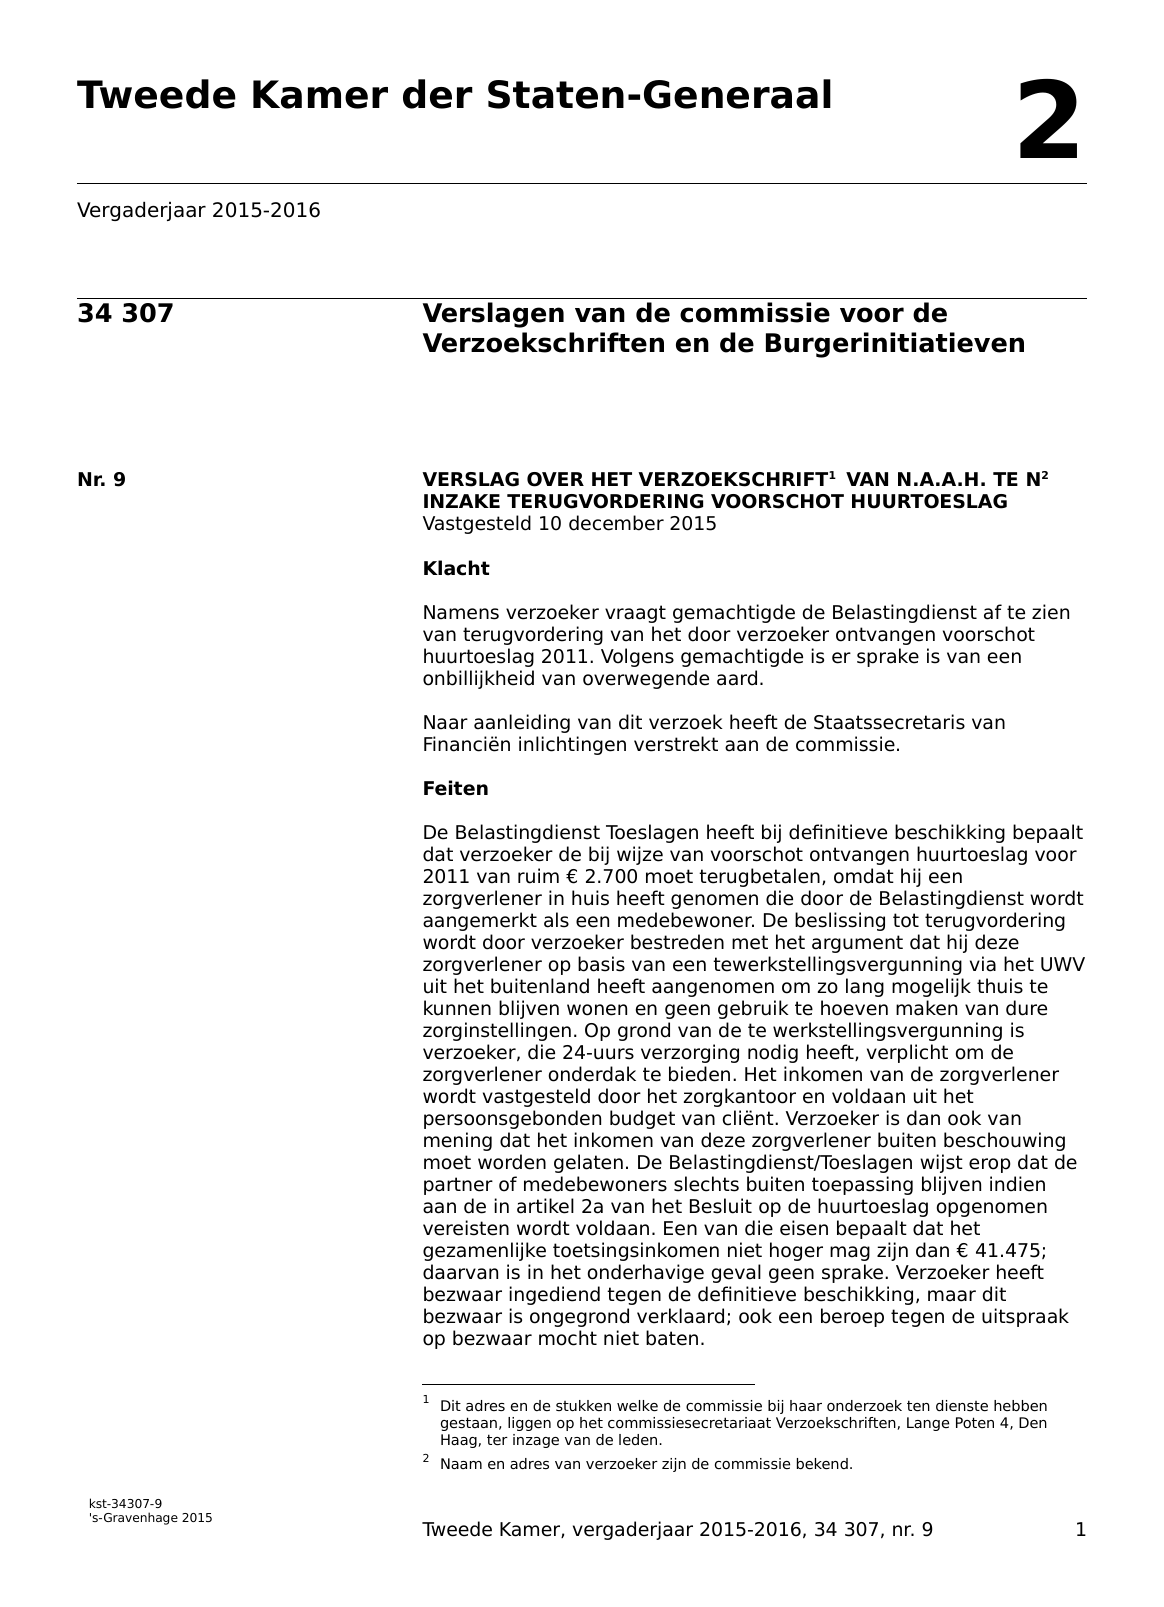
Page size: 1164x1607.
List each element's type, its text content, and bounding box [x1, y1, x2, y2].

table_header 2 [886, 59, 1087, 183]
subtitle 34 307 Verslagen van de commissie voor de Verzoekschriften en de Burgerinitiatieven [77, 299, 1087, 358]
subtitle Feiten [422, 778, 1087, 800]
table_header Tweede Kamer der Staten-Generaal [77, 59, 886, 183]
text Naam en adres van verzoeker zijn de commissie bekend. [422, 1452, 1087, 1474]
text De Belastingdienst Toeslagen heeft bij definitieve beschikking bepaalt dat verzoeker de bij wijze van voorschot ontvangen huurtoeslag voor 2011 van ruim € 2.700 moet terugbetalen, omdat hij een zorgverlener in huis heeft genomen die door de Belastingdienst wordt aangemerkt als een medebewoner. De beslissing tot terugvordering wordt door verzoeker bestreden met het argument dat hij deze zorgverlener op basis van een tewerkstellingsvergunning via het UWV uit het buitenland heeft aangenomen om zo lang mogelijk thuis te kunnen blijven wonen en geen gebruik te hoeven maken van dure zorginstellingen. Op grond van de te werkstellingsvergunning is verzoeker, die 24-uurs verzorging nodig heeft, verplicht om de zorgverlener onderdak te bieden. Het inkomen van de zorgverlener wordt vastgesteld door het zorgkantoor en voldaan uit het persoonsgebonden budget van cliënt. Verzoeker is dan ook van mening dat het inkomen van deze zorgverlener buiten beschouwing moet worden gelaten. De Belastingdienst/Toeslagen wijst erop dat de partner of medebewoners slechts buiten toepassing blijven indien aan de in artikel 2a van het Besluit op de huurtoeslag opgenomen vereisten wordt voldaan. Een van die eisen bepaalt dat het gezamenlijke toetsingsinkomen niet hoger mag zijn dan € 41.475; daarvan is in het onderhavige geval geen sprake. Verzoeker heeft bezwaar ingediend tegen de definitieve beschikking, maar dit bezwaar is ongegrond verklaard; ook een beroep tegen de uitspraak op bezwaar mocht niet baten. [422, 822, 1087, 1349]
subtitle Klacht [422, 557, 1087, 579]
text Dit adres en de stukken welke de commissie bij haar onderzoek ten dienste hebben gestaan, liggen op het commissiesecretariaat Verzoekschriften, Lange Poten 4, Den Haag, ter inzage van de leden. [422, 1393, 1087, 1449]
text kst-34307-9 [88, 1497, 323, 1511]
table_cell Vergaderjaar 2015-2016 [77, 184, 1087, 298]
text Vastgesteld 10 december 2015 [422, 513, 1087, 535]
text Namens verzoeker vraagt gemachtigde de Belastingdienst af te zien van terugvordering van het door verzoeker ontvangen voorschot huurtoeslag 2011. Volgens gemachtigde is er sprake is van een onbillijkheid van overwegende aard. [422, 602, 1087, 689]
text Naar aanleiding van dit verzoek heeft de Staatssecretaris van Financiën inlichtingen verstrekt aan de commissie. [422, 712, 1087, 756]
text 's-Gravenhage 2015 [88, 1511, 323, 1525]
subtitle Nr. 9 VERSLAG OVER HET VERZOEKSCHRIFT VAN N.A.A.H. TE N INZAKE TERUGVORDERING VOORSCHOT HUURTOESLAG [77, 469, 1087, 513]
